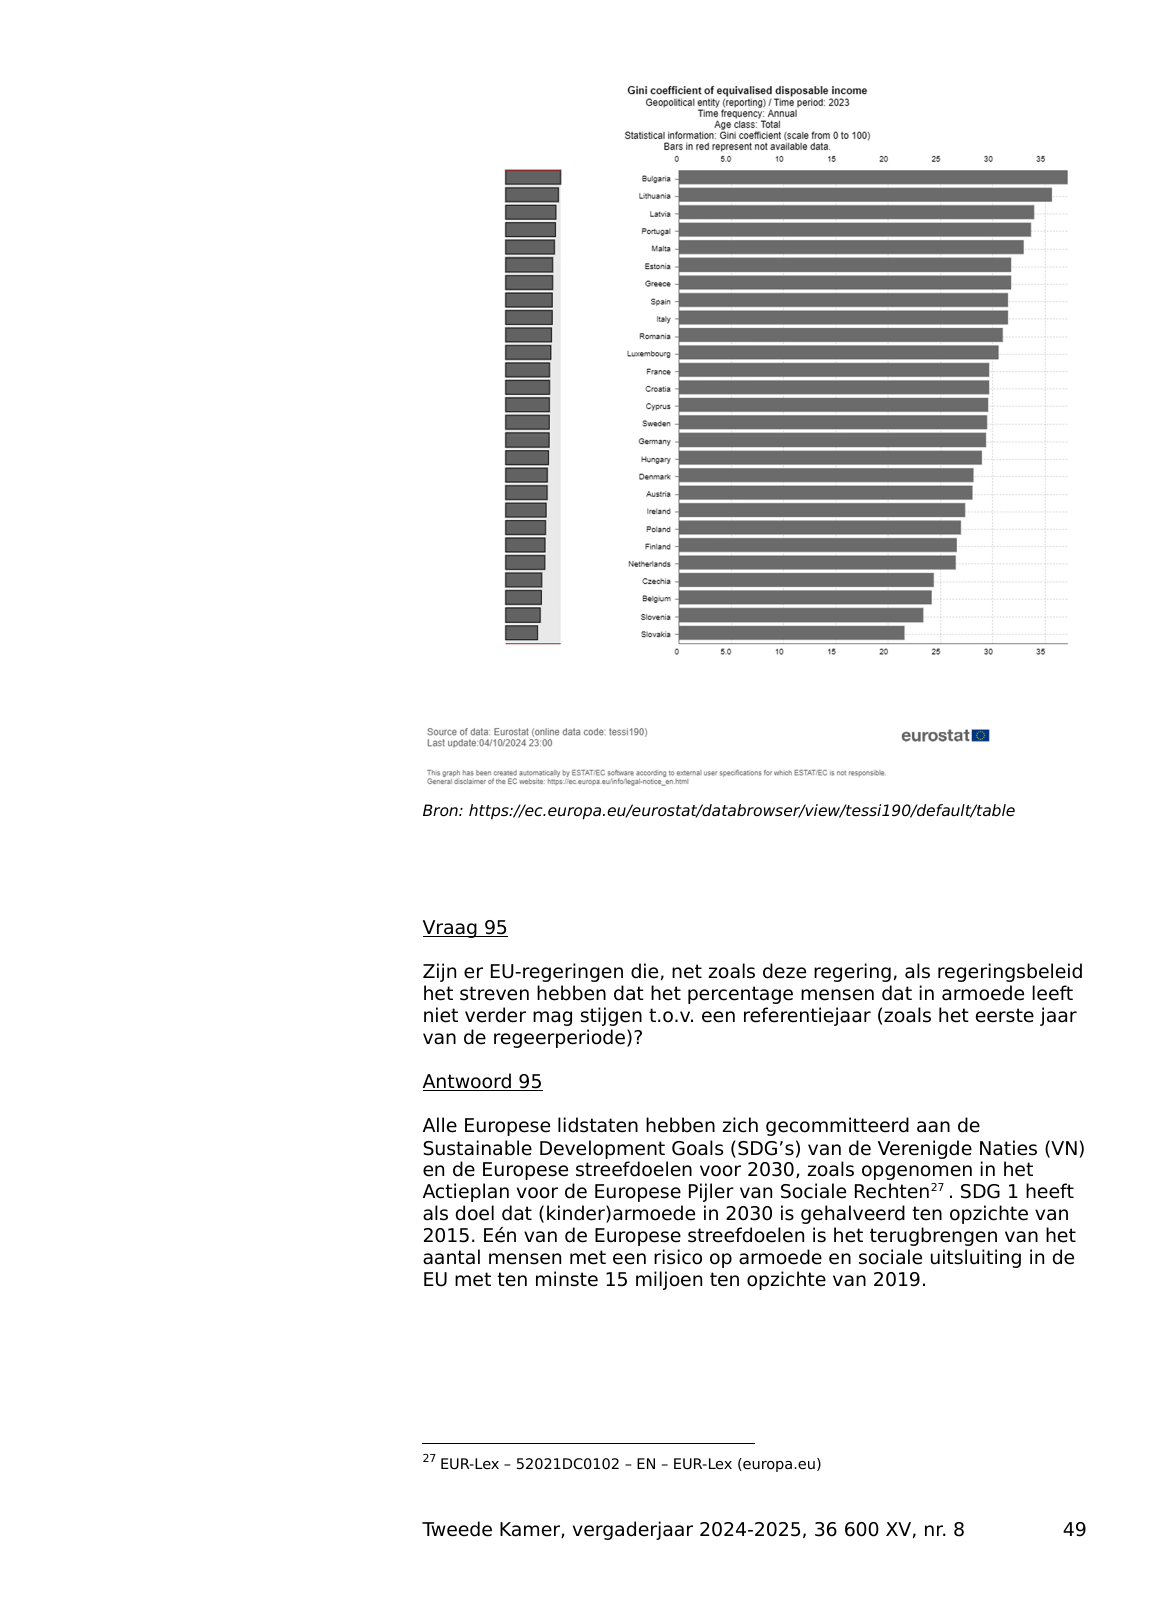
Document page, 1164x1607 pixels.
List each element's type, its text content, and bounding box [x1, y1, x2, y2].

text Zijn er EU-regeringen die, net zoals deze regering, als regeringsbeleid het streven hebben dat het percentage mensen dat in armoede leeft niet verder mag stijgen t.o.v. een referentiejaar (zoals het eerste jaar van de regeerperiode)? [422, 961, 1087, 1049]
subtitle Vraag 95 [422, 917, 1087, 939]
subtitle Antwoord 95 [422, 1071, 1087, 1093]
picture [422, 81, 1072, 790]
text Alle Europese lidstaten hebben zich gecommitteerd aan de Sustainable Development Goals (SDG’s) van de Verenigde Naties (VN) en de Europese streefdoelen voor 2030, zoals opgenomen in het Actieplan voor de Europese Pijler van Sociale Rechten. SDG 1 heeft als doel dat (kinder)armoede in 2030 is gehalveerd ten opzichte van 2015. Eén van de Europese streefdoelen is het terugbrengen van het aantal mensen met een risico op armoede en sociale uitsluiting in de EU met ten minste 15 miljoen ten opzichte van 2019. [422, 1115, 1087, 1291]
text EUR-Lex – 52021DC0102 – EN – EUR-Lex (europa.eu) [422, 1452, 1087, 1474]
text Bron: https://ec.europa.eu/eurostat/databrowser/view/tessi190/default/table [422, 802, 1072, 820]
